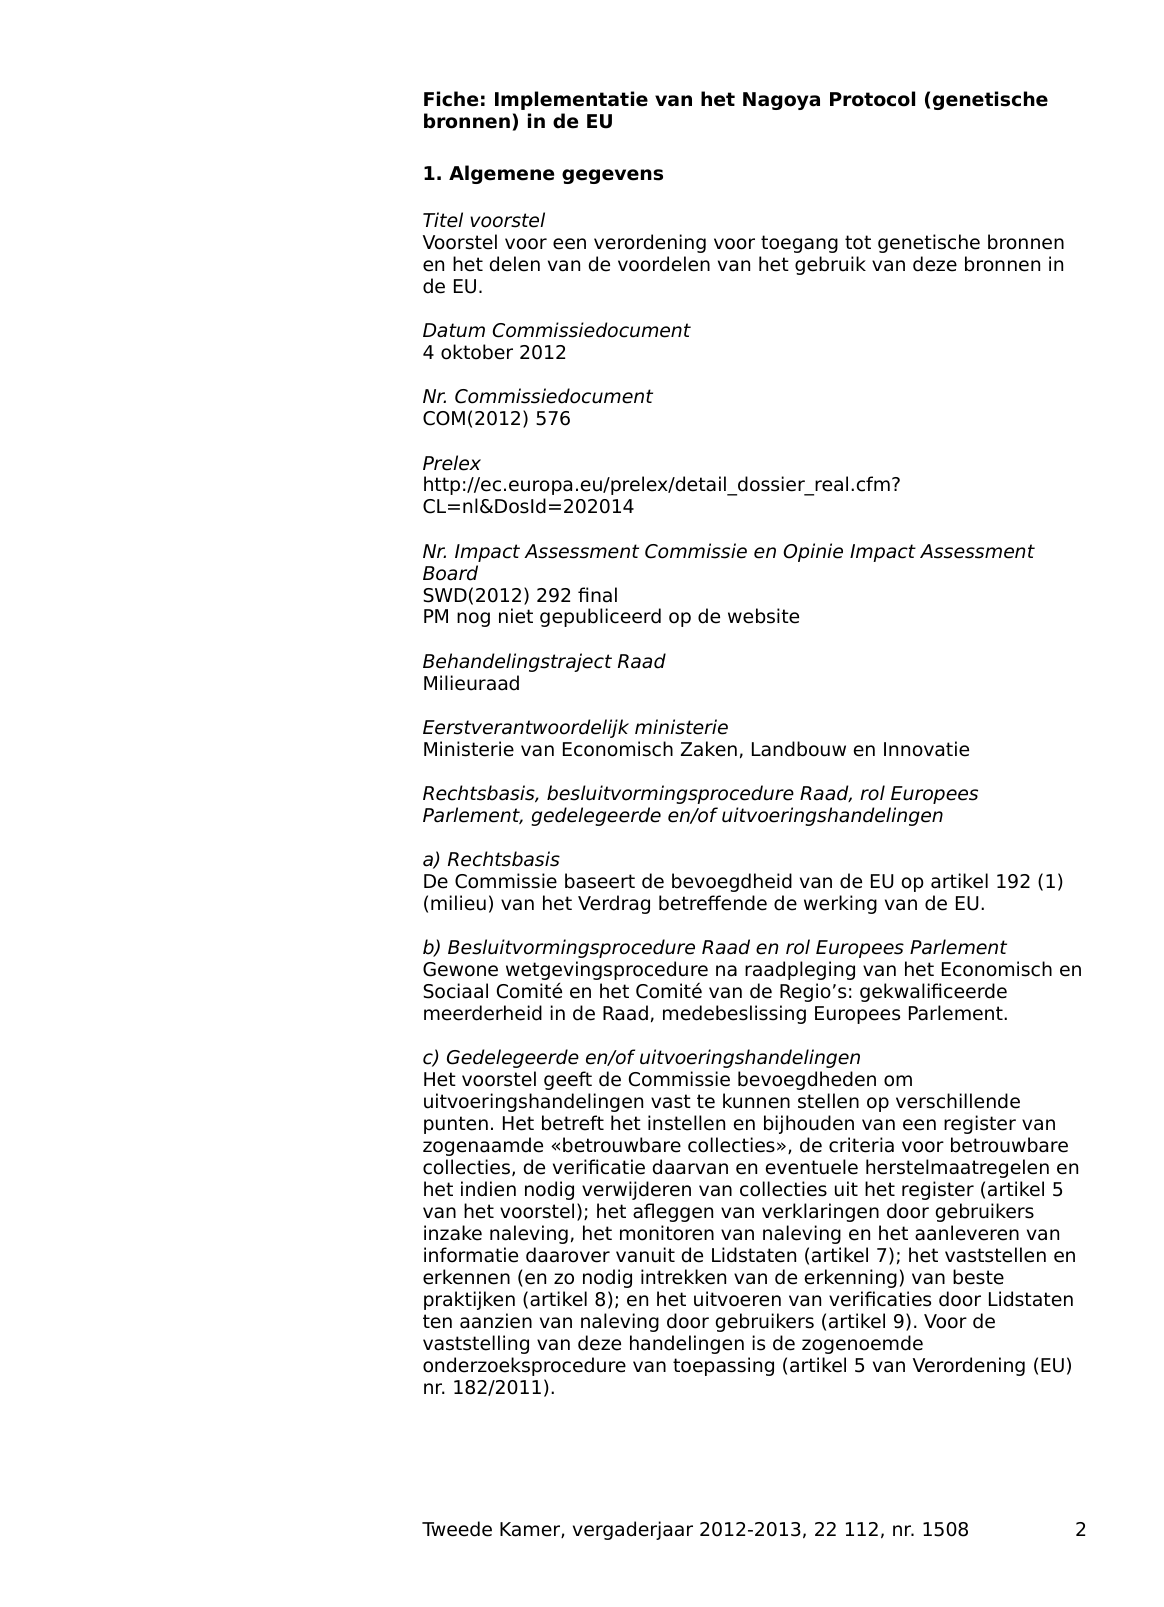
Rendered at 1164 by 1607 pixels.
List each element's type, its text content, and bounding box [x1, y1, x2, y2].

text Datum Commissiedocument [422, 320, 1087, 342]
text b) Besluitvormingsprocedure Raad en rol Europees Parlement [422, 937, 1087, 959]
text COM(2012) 576 [422, 408, 1087, 430]
text De Commissie baseert de bevoegdheid van de EU op artikel 192 (1) (milieu) van het Verdrag betreffende de werking van de EU. [422, 871, 1087, 915]
text 4 oktober 2012 [422, 342, 1087, 364]
text Nr. Impact Assessment Commissie en Opinie Impact Assessment Board [422, 541, 1087, 584]
text Voorstel voor een verordening voor toegang tot genetische bronnen en het delen van de voordelen van het gebruik van deze bronnen in de EU. [422, 232, 1087, 298]
text PM nog niet gepubliceerd op de website [422, 606, 1087, 628]
text http://ec.europa.eu/prelex/detail_dossier_real.cfm?CL=nl&DosId=202014 [422, 474, 1087, 518]
text Prelex [422, 452, 1087, 474]
text Titel voorstel [422, 210, 1087, 232]
text Ministerie van Economisch Zaken, Landbouw en Innovatie [422, 739, 1087, 761]
text Nr. Commissiedocument [422, 386, 1087, 408]
text Het voorstel geeft de Commissie bevoegdheden om uitvoeringshandelingen vast te kunnen stellen op verschillende punten. Het betreft het instellen en bijhouden van een register van zogenaamde «betrouwbare collecties», de criteria voor betrouwbare collecties, de verificatie daarvan en eventuele herstelmaatregelen en het indien nodig verwijderen van collecties uit het register (artikel 5 van het voorstel); het afleggen van verklaringen door gebruikers inzake naleving, het monitoren van naleving en het aanleveren van informatie daarover vanuit de Lidstaten (artikel 7); het vaststellen en erkennen (en zo nodig intrekken van de erkenning) van beste praktijken (artikel 8); en het uitvoeren van verificaties door Lidstaten ten aanzien van naleving door gebruikers (artikel 9). Voor de vaststelling van deze handelingen is de zogenoemde onderzoeksprocedure van toepassing (artikel 5 van Verordening (EU) nr. 182/2011). [422, 1069, 1087, 1399]
text c) Gedelegeerde en/of uitvoeringshandelingen [422, 1047, 1087, 1069]
text Eerstverantwoordelijk ministerie [422, 717, 1087, 739]
text SWD(2012) 292 final [422, 584, 1087, 606]
text Behandelingstraject Raad [422, 651, 1087, 673]
subtitle 1. Algemene gegevens [422, 163, 1087, 185]
subtitle Rechtsbasis, besluitvormingsprocedure Raad, rol Europees Parlement, gedelegeerde en/of uitvoeringshandelingen [422, 783, 1087, 827]
subtitle Fiche: Implementatie van het Nagoya Protocol (genetische bronnen) in de EU [422, 89, 1087, 133]
text a) Rechtsbasis [422, 849, 1087, 871]
text Milieuraad [422, 673, 1087, 694]
text Gewone wetgevingsprocedure na raadpleging van het Economisch en Sociaal Comité en het Comité van de Regio’s: gekwalificeerde meerderheid in de Raad, medebeslissing Europees Parlement. [422, 959, 1087, 1025]
